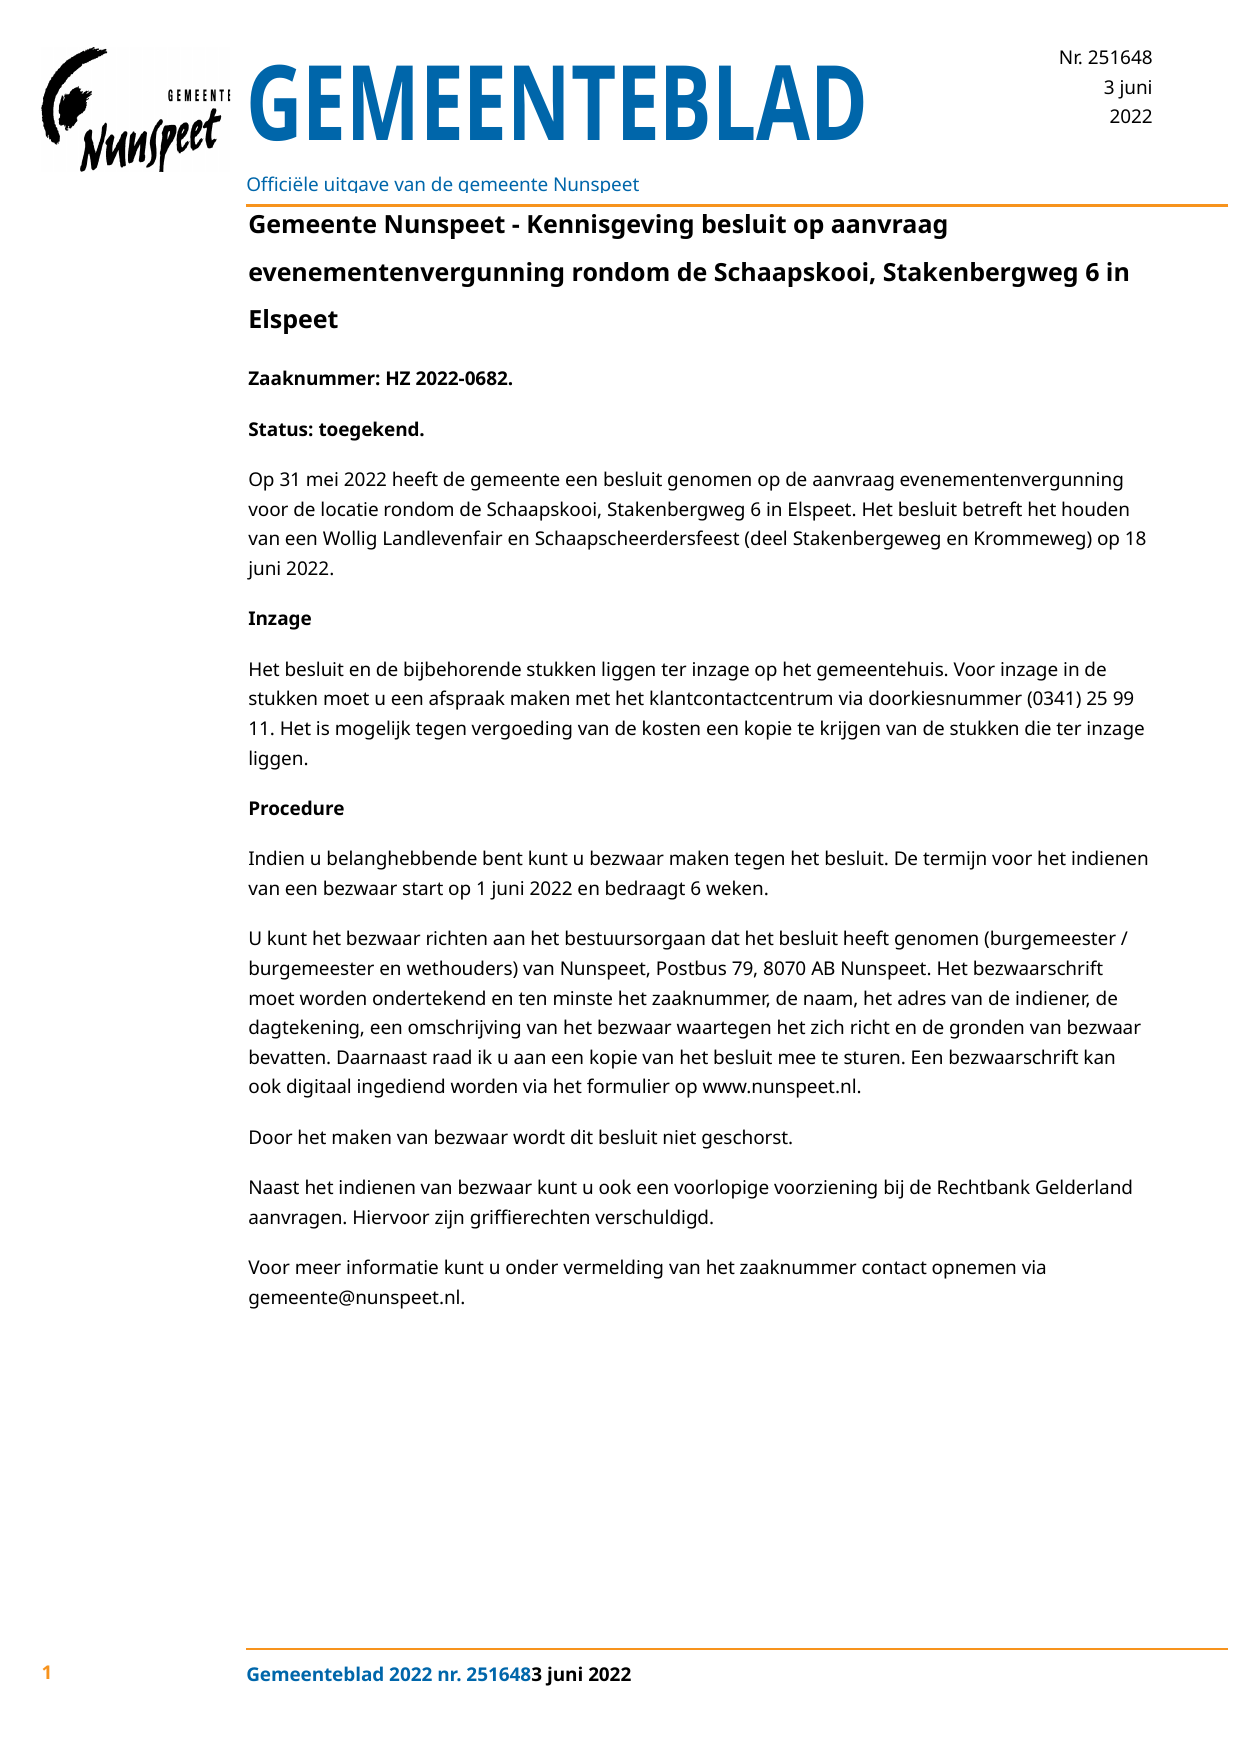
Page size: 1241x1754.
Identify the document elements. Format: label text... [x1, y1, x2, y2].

text Naast het indienen van bezwaar kunt u ook een voorlopige voorziening bij de Rechtbank Gelderland aanvragen. Hiervoor zijn griffierechten verschuldigd. [248, 1174, 1152, 1229]
text Door het maken van bezwaar wordt dit besluit niet geschorst. [248, 1124, 1152, 1149]
text Zaaknummer: HZ 2022-0682. [248, 366, 1152, 391]
text U kunt het bezwaar richten aan het bestuursorgaan dat het besluit heeft genomen (burgemeester / burgemeester en wethouders) van Nunspeet, Postbus 79, 8070 AB Nunspeet. Het bezwaarschrift moet worden ondertekend en ten minste het zaaknummer, de naam, het adres van de indiener, de dagtekening, een omschrijving van het bezwaar waartegen het zich richt en de gronden van bezwaar bevatten. Daarnaast raad ik u aan een kopie van het besluit mee te sturen. Een bezwaarschrift kan ook digitaal ingediend worden via het formulier op www.nunspeet.nl. [248, 926, 1152, 1099]
text Status: toegekend. [248, 416, 1152, 442]
text Gemeente Nunspeet - Kennisgeving besluit op aanvraag evenementenvergunning rondom de Schaapskooi, Stakenbergweg 6 in Elspeet [248, 207, 1152, 336]
text Het besluit en de bijbehorende stukken liggen ter inzage op het gemeentehuis. Voor inzage in de stukken moet u een afspraak maken met het klantcontactcentrum via doorkiesnummer (0341) 25 99 11. Het is mogelijk tegen vergoeding van de kosten een kopie te krijgen van de stukken die ter inzage liggen. [248, 656, 1152, 770]
text Op 31 mei 2022 heeft de gemeente een besluit genomen op de aanvraag evenementenvergunning voor de locatie rondom de Schaapskooi, Stakenbergweg 6 in Elspeet. Het besluit betreft het houden van een Wollig Landlevenfair en Schaapscheerdersfeest (deel Stakenbergeweg en Krommeweg) op 18 juni 2022. [248, 466, 1152, 581]
text Voor meer informatie kunt u onder vermelding van het zaaknummer contact opnemen via gemeente@nunspeet.nl. [248, 1254, 1152, 1309]
text Procedure [248, 795, 1152, 821]
text Indien u belanghebbende bent kunt u bezwaar maken tegen het besluit. De termijn voor het indienen van een bezwaar start op 1 juni 2022 en bedraagt 6 weken. [248, 846, 1152, 901]
picture [41, 47, 231, 172]
text Inzage [248, 606, 1152, 631]
